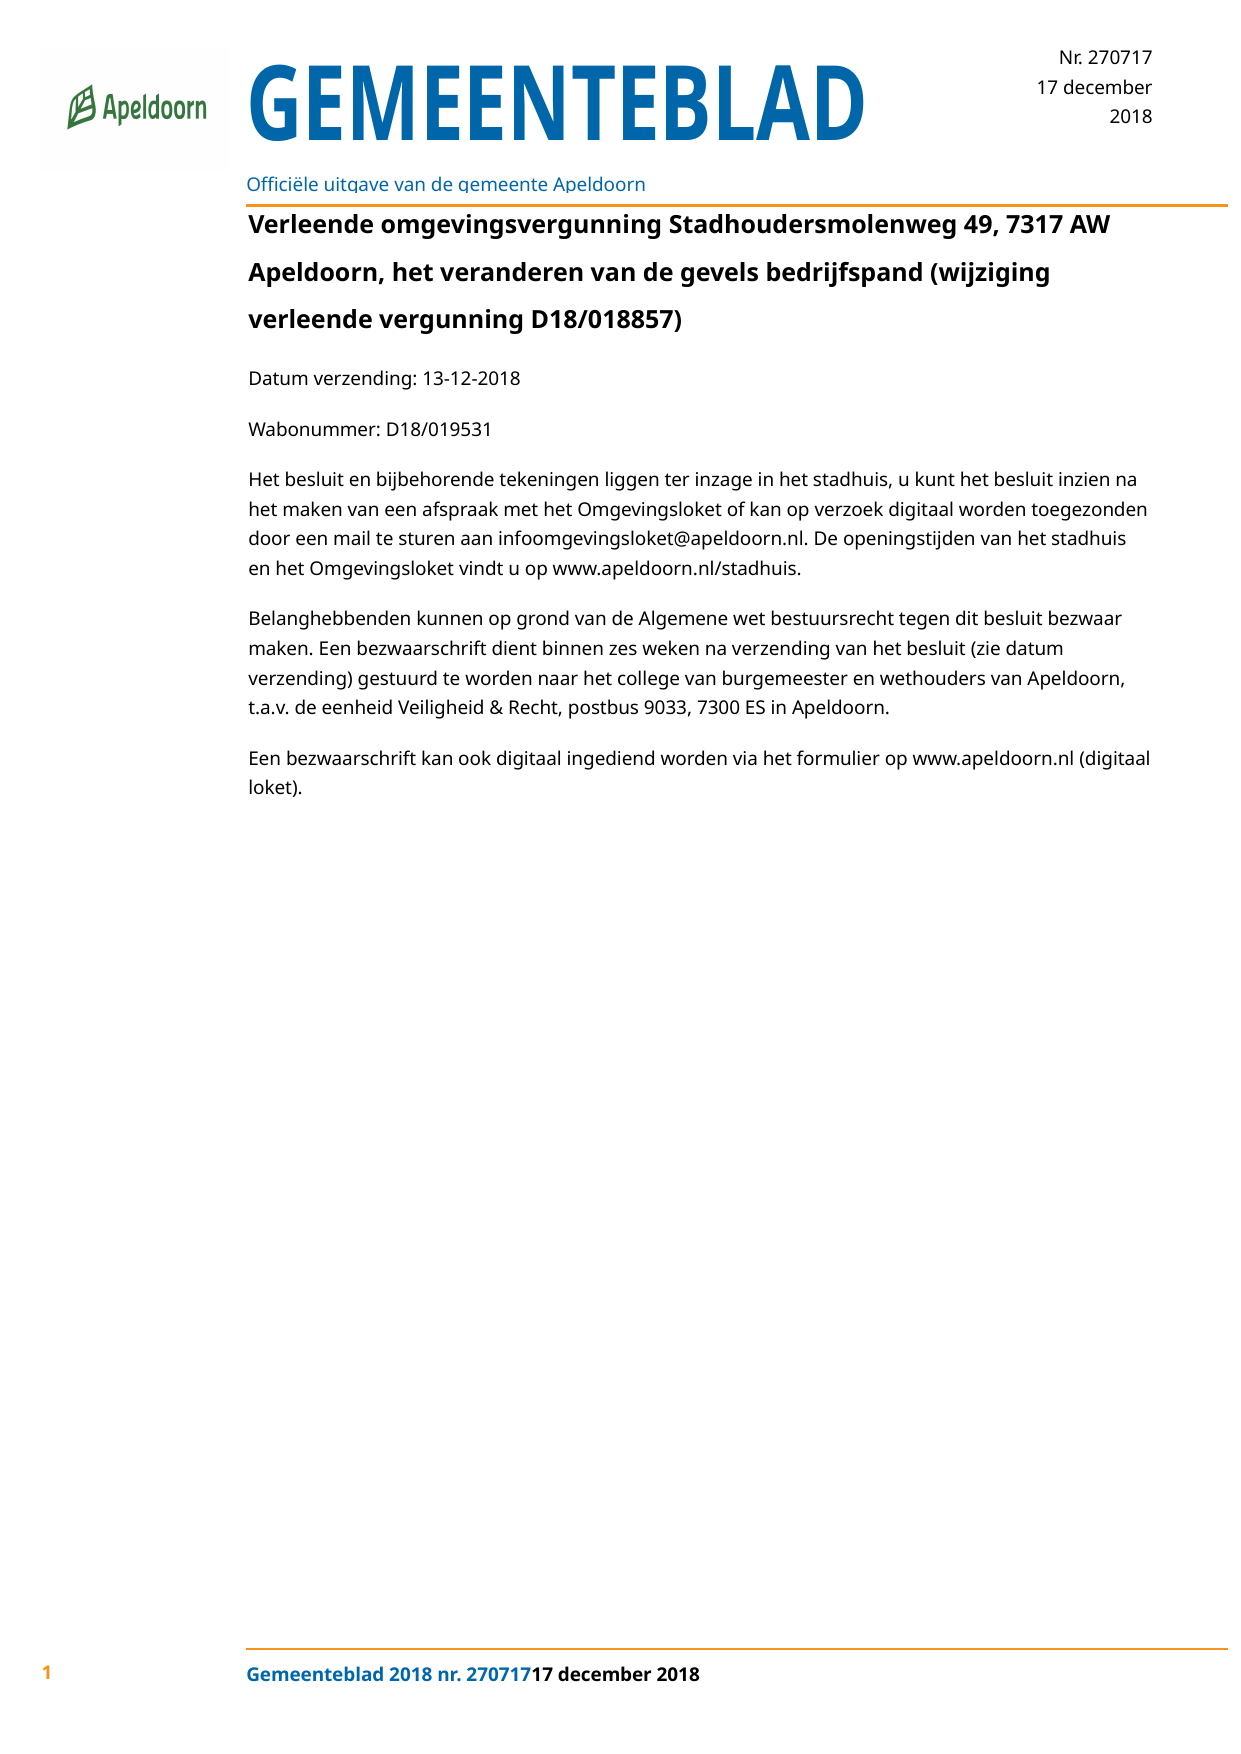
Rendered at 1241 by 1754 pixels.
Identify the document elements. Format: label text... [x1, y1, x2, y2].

picture [41, 47, 231, 172]
text Belanghebbenden kunnen op grond van de Algemene wet bestuursrecht tegen dit besluit bezwaar maken. Een bezwaarschrift dient binnen zes weken na verzending van het besluit (zie datum verzending) gestuurd te worden naar het college van burgemeester en wethouders van Apeldoorn, t.a.v. de eenheid Veiligheid & Recht, postbus 9033, 7300 ES in Apeldoorn. [248, 606, 1152, 720]
text Wabonummer: D18/019531 [248, 416, 1152, 442]
text Een bezwaarschrift kan ook digitaal ingediend worden via het formulier op www.apeldoorn.nl (digitaal loket). [248, 745, 1152, 800]
text Het besluit en bijbehorende tekeningen liggen ter inzage in het stadhuis, u kunt het besluit inzien na het maken van een afspraak met het Omgevingsloket of kan op verzoek digitaal worden toegezonden door een mail te sturen aan infoomgevingsloket@apeldoorn.nl. De openingstijden van het stadhuis en het Omgevingsloket vindt u op www.apeldoorn.nl/stadhuis. [248, 466, 1152, 581]
text Datum verzending: 13-12-2018 [248, 366, 1152, 391]
text Verleende omgevingsvergunning Stadhoudersmolenweg 49, 7317 AW Apeldoorn, het veranderen van de gevels bedrijfspand (wijziging verleende vergunning D18/018857) [248, 207, 1152, 336]
